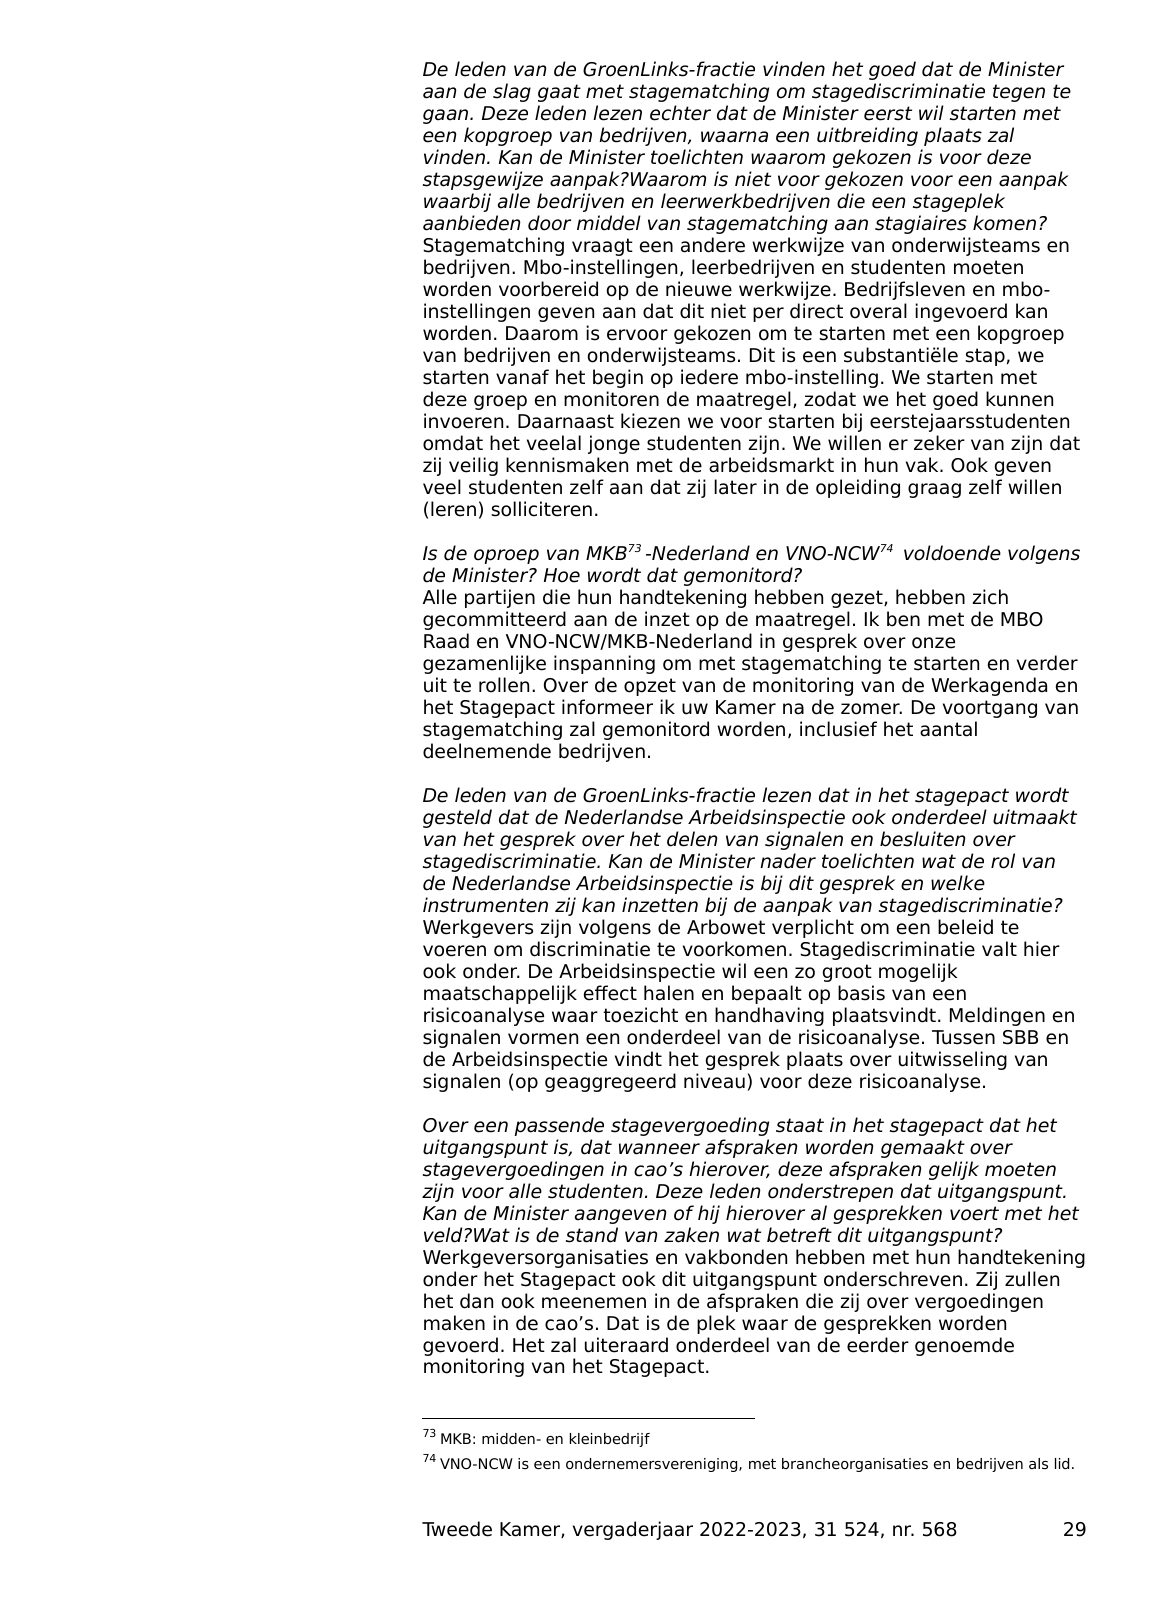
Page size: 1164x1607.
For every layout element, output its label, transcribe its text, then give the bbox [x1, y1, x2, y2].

text Is de oproep van MKB-Nederland en VNO-NCW voldoende volgens de Minister? Hoe wordt dat gemonitord? [422, 543, 1087, 587]
text Werkgevers zijn volgens de Arbowet verplicht om een beleid te voeren om discriminatie te voorkomen. Stagediscriminatie valt hier ook onder. De Arbeidsinspectie wil een zo groot mogelijk maatschappelijk effect halen en bepaalt op basis van een risicoanalyse waar toezicht en handhaving plaatsvindt. Meldingen en signalen vormen een onderdeel van de risicoanalyse. Tussen SBB en de Arbeidsinspectie vindt het gesprek plaats over uitwisseling van signalen (op geaggregeerd niveau) voor deze risicoanalyse. [422, 917, 1087, 1092]
text Werkgeversorganisaties en vakbonden hebben met hun handtekening onder het Stagepact ook dit uitgangspunt onderschreven. Zij zullen het dan ook meenemen in de afspraken die zij over vergoedingen maken in de cao’s. Dat is de plek waar de gesprekken worden gevoerd. Het zal uiteraard onderdeel van de eerder genoemde monitoring van het Stagepact. [422, 1247, 1087, 1378]
text Stagematching vraagt een andere werkwijze van onderwijsteams en bedrijven. Mbo-instellingen, leerbedrijven en studenten moeten worden voorbereid op de nieuwe werkwijze. Bedrijfsleven en mbo-instellingen geven aan dat dit niet per direct overal ingevoerd kan worden. Daarom is ervoor gekozen om te starten met een kopgroep van bedrijven en onderwijsteams. Dit is een substantiële stap, we starten vanaf het begin op iedere mbo-instelling. We starten met deze groep en monitoren de maatregel, zodat we het goed kunnen invoeren. Daarnaast kiezen we voor starten bij eerstejaarsstudenten omdat het veelal jonge studenten zijn. We willen er zeker van zijn dat zij veilig kennismaken met de arbeidsmarkt in hun vak. Ook geven veel studenten zelf aan dat zij later in de opleiding graag zelf willen (leren) solliciteren. [422, 235, 1087, 521]
text De leden van de GroenLinks-fractie lezen dat in het stagepact wordt gesteld dat de Nederlandse Arbeidsinspectie ook onderdeel uitmaakt van het gesprek over het delen van signalen en besluiten over stagediscriminatie. Kan de Minister nader toelichten wat de rol van de Nederlandse Arbeidsinspectie is bij dit gesprek en welke instrumenten zij kan inzetten bij de aanpak van stagediscriminatie? [422, 785, 1087, 917]
text Alle partijen die hun handtekening hebben gezet, hebben zich gecommitteerd aan de inzet op de maatregel. Ik ben met de MBO Raad en VNO-NCW/MKB-Nederland in gesprek over onze gezamenlijke inspanning om met stagematching te starten en verder uit te rollen. Over de opzet van de monitoring van de Werkagenda en het Stagepact informeer ik uw Kamer na de zomer. De voortgang van stagematching zal gemonitord worden, inclusief het aantal deelnemende bedrijven. [422, 587, 1087, 763]
text De leden van de GroenLinks-fractie vinden het goed dat de Minister aan de slag gaat met stagematching om stagediscriminatie tegen te gaan. Deze leden lezen echter dat de Minister eerst wil starten met een kopgroep van bedrijven, waarna een uitbreiding plaats zal vinden. Kan de Minister toelichten waarom gekozen is voor deze stapsgewijze aanpak?Waarom is niet voor gekozen voor een aanpak waarbij alle bedrijven en leerwerkbedrijven die een stageplek aanbieden door middel van stagematching aan stagiaires komen? [422, 59, 1087, 235]
text VNO-NCW is een ondernemersvereniging, met brancheorganisaties en bedrijven als lid. [422, 1452, 1087, 1474]
text MKB: midden- en kleinbedrijf [422, 1427, 1087, 1449]
text Over een passende stagevergoeding staat in het stagepact dat het uitgangspunt is, dat wanneer afspraken worden gemaakt over stagevergoedingen in cao’s hierover, deze afspraken gelijk moeten zijn voor alle studenten. Deze leden onderstrepen dat uitgangspunt. Kan de Minister aangeven of hij hierover al gesprekken voert met het veld?Wat is de stand van zaken wat betreft dit uitgangspunt? [422, 1115, 1087, 1247]
